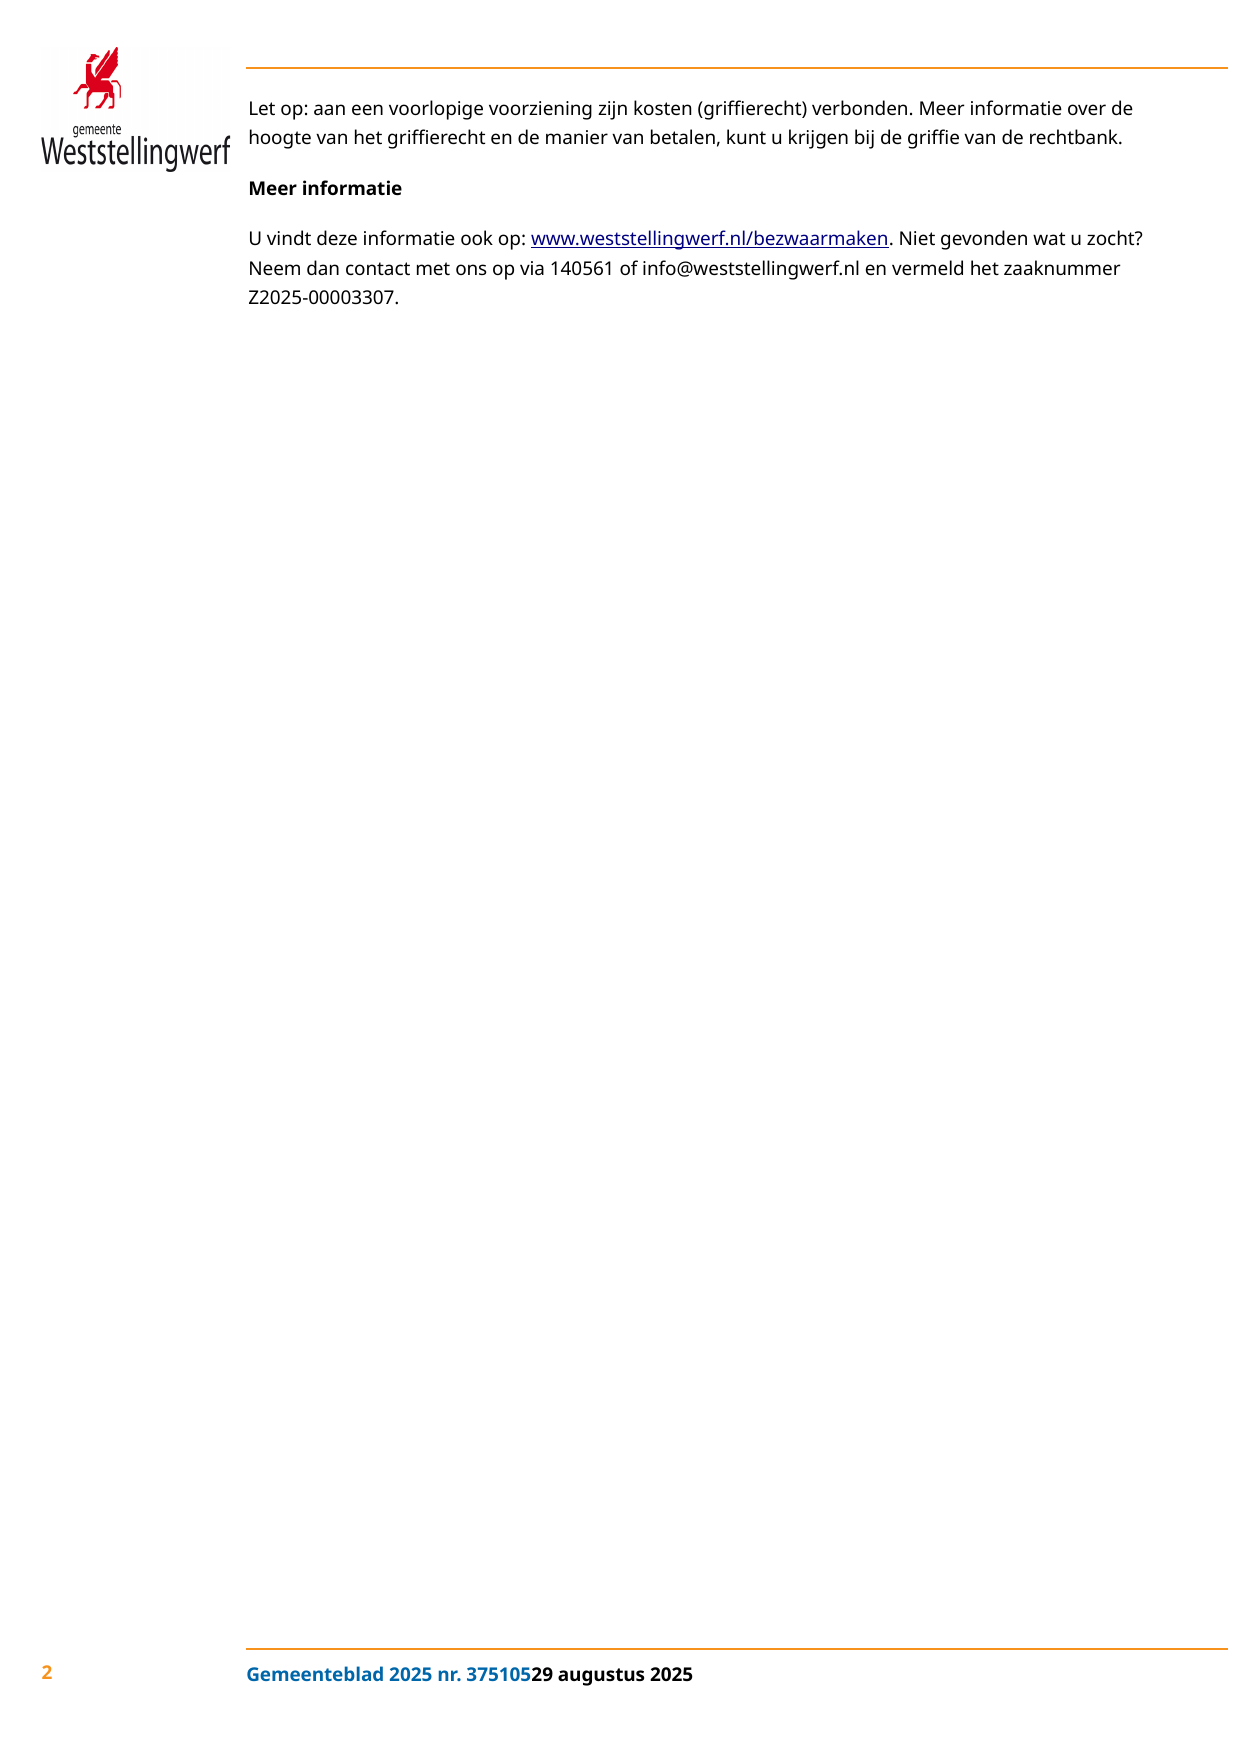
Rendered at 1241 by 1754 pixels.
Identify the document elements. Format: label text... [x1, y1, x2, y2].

picture [41, 47, 231, 172]
text Meer informatie [248, 175, 1152, 201]
text Let op: aan een voorlopige voorziening zijn kosten (griffierecht) verbonden. Meer informatie over de hoogte van het griffierecht en de manier van betalen, kunt u krijgen bij de griffie van de rechtbank. [248, 95, 1152, 150]
text U vindt deze informatie ook op: www.weststellingwerf.nl/bezwaarmaken. Niet gevonden wat u zocht? Neem dan contact met ons op via 140561 of info@weststellingwerf.nl en vermeld het zaaknummer Z2025-00003307. [248, 225, 1152, 310]
